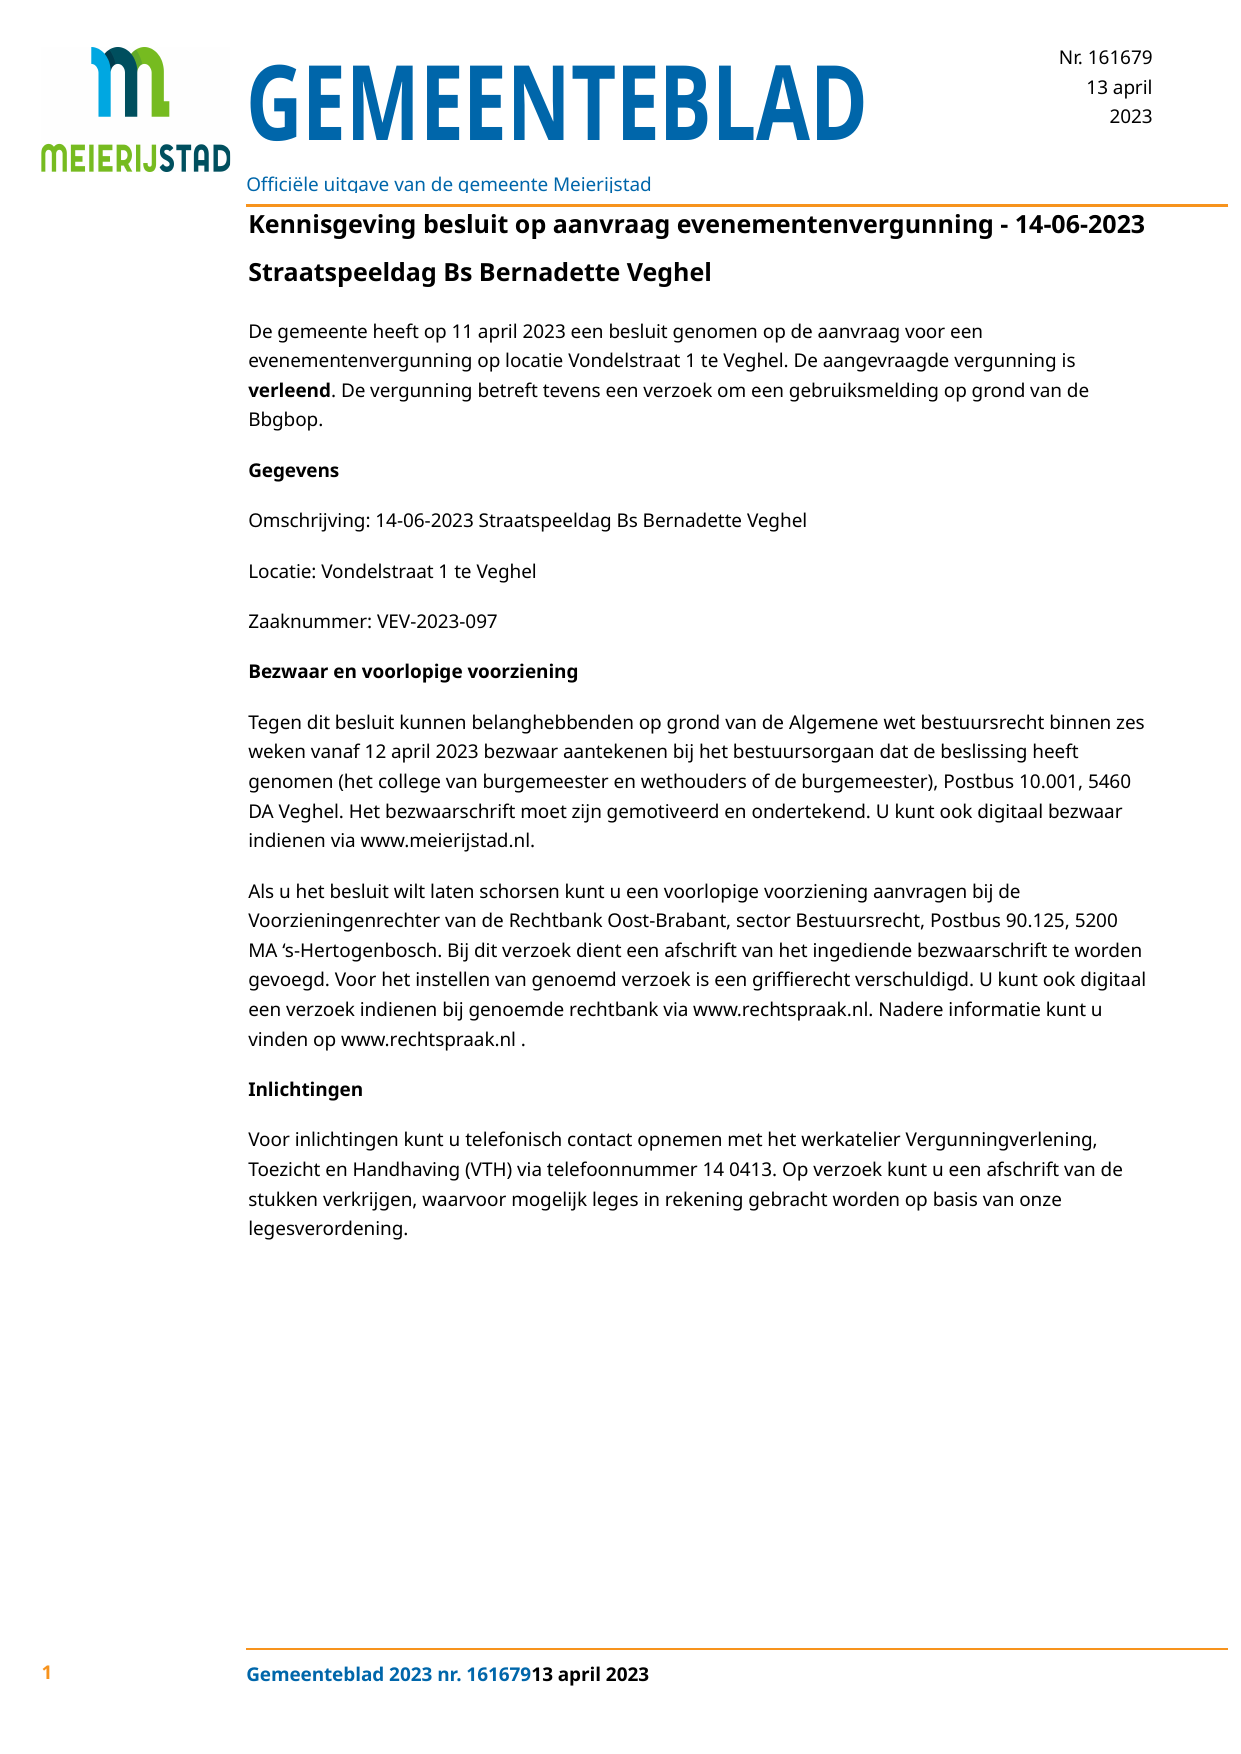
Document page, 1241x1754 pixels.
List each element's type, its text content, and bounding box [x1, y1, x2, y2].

text Bezwaar en voorlopige voorziening [248, 659, 1152, 684]
text Omschrijving: 14-06-2023 Straatspeeldag Bs Bernadette Veghel [248, 507, 1152, 533]
text Als u het besluit wilt laten schorsen kunt u een voorlopige voorziening aanvragen bij de Voorzieningenrechter van de Rechtbank Oost-Brabant, sector Bestuursrecht, Postbus 90.125, 5200 MA ‘s-Hertogenbosch. Bij dit verzoek dient een afschrift van het ingediende bezwaarschrift te worden gevoegd. Voor het instellen van genoemd verzoek is een griffierecht verschuldigd. U kunt ook digitaal een verzoek indienen bij genoemde rechtbank via www.rechtspraak.nl. Nadere informatie kunt u vinden op www.rechtspraak.nl . [248, 878, 1152, 1052]
text Kennisgeving besluit op aanvraag evenementenvergunning - 14-06-2023 Straatspeeldag Bs Bernadette Veghel [248, 207, 1152, 288]
text Inlichtingen [248, 1076, 1152, 1102]
text Gegevens [248, 457, 1152, 483]
text Zaaknummer: VEV-2023-097 [248, 608, 1152, 634]
text Voor inlichtingen kunt u telefonisch contact opnemen met het werkatelier Vergunningverlening, Toezicht en Handhaving (VTH) via telefoonnummer 14 0413. Op verzoek kunt u een afschrift van de stukken verkrijgen, waarvoor mogelijk leges in rekening gebracht worden op basis van onze legesverordening. [248, 1127, 1152, 1241]
text Locatie: Vondelstraat 1 te Veghel [248, 558, 1152, 584]
text De gemeente heeft op 11 april 2023 een besluit genomen op de aanvraag voor een evenementenvergunning op locatie Vondelstraat 1 te Veghel. De aangevraagde vergunning is verleend. De vergunning betreft tevens een verzoek om een gebruiksmelding op grond van de Bbgbop. [248, 318, 1152, 432]
text Tegen dit besluit kunnen belanghebbenden op grond van de Algemene wet bestuursrecht binnen zes weken vanaf 12 april 2023 bezwaar aantekenen bij het bestuursorgaan dat de beslissing heeft genomen (het college van burgemeester en wethouders of de burgemeester), Postbus 10.001, 5460 DA Veghel. Het bezwaarschrift moet zijn gemotiveerd en ondertekend. U kunt ook digitaal bezwaar indienen via www.meierijstad.nl. [248, 709, 1152, 853]
picture [41, 47, 231, 172]
